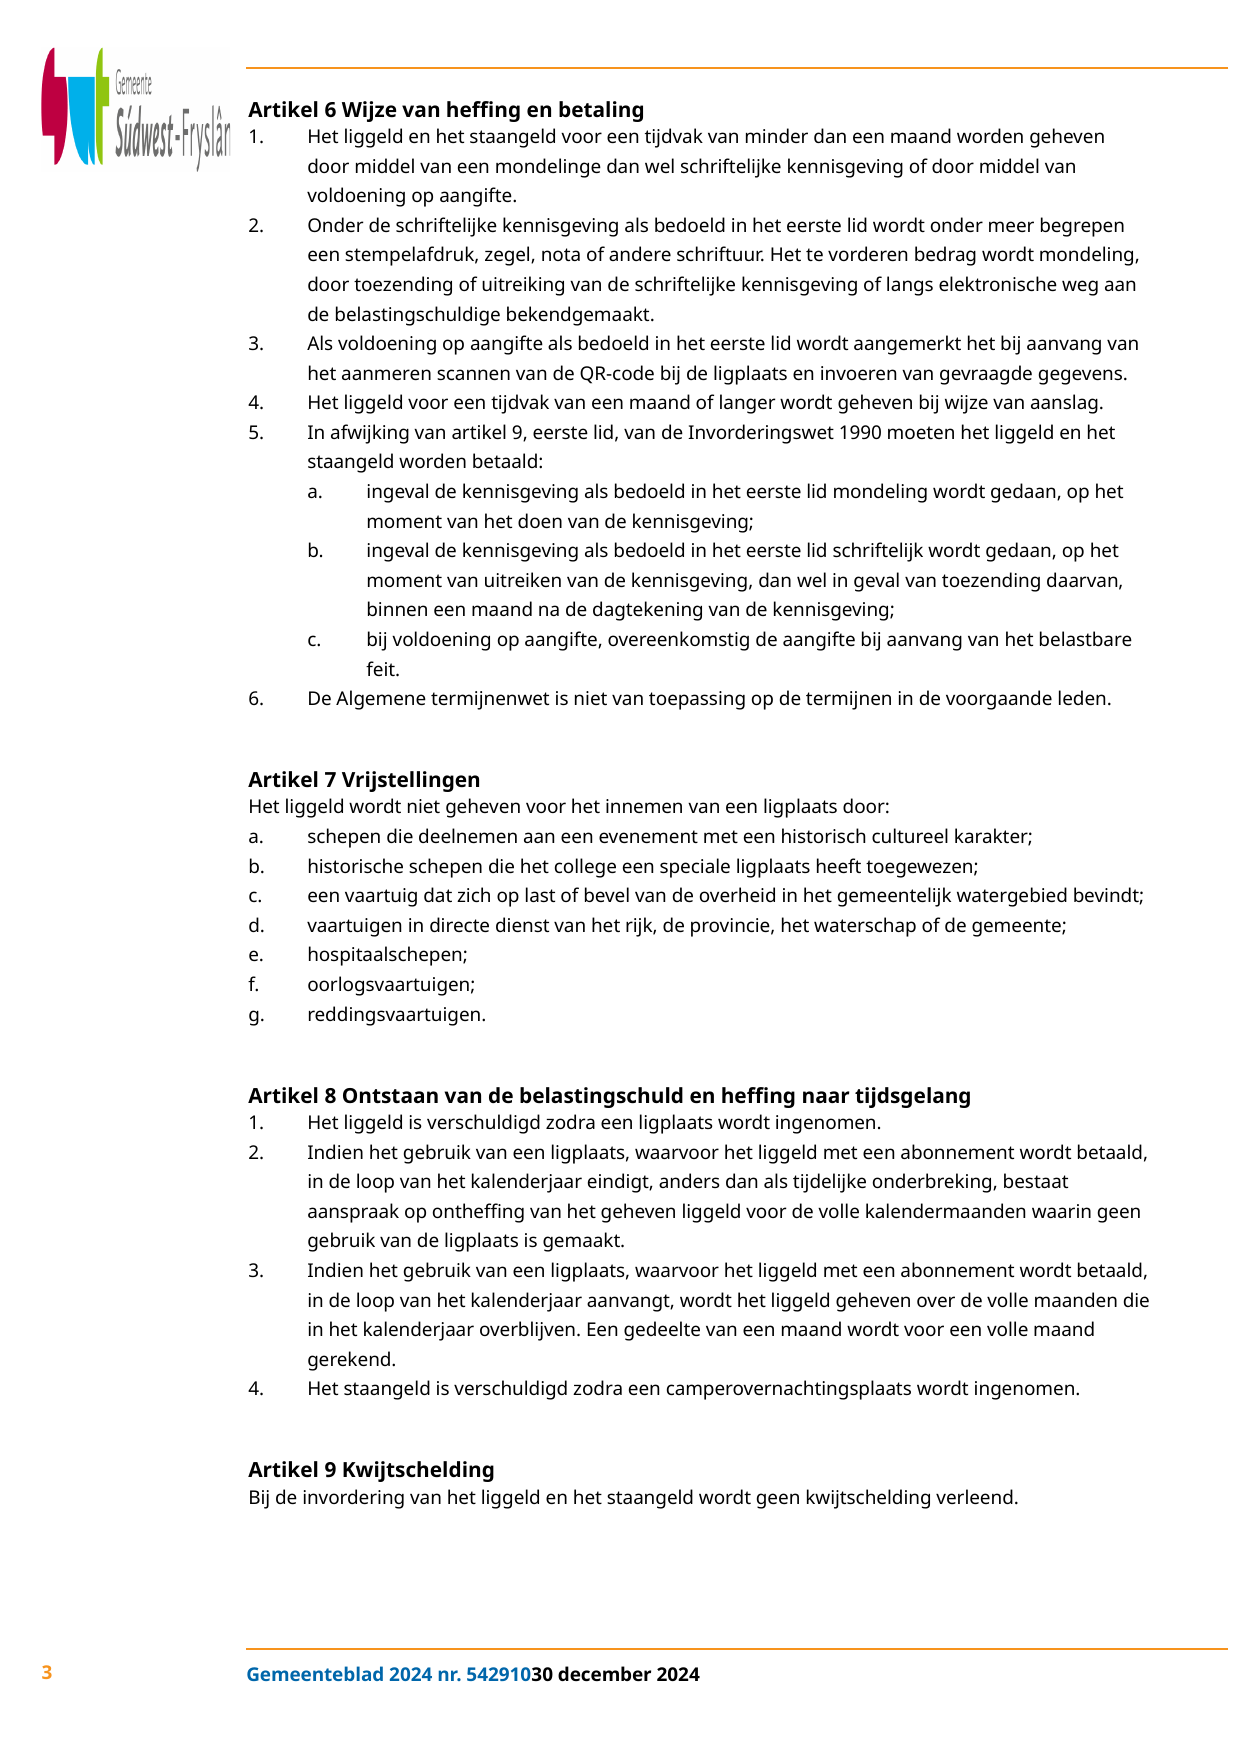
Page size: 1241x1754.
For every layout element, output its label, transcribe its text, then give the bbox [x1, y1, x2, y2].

list bij voldoening op aangifte, overeenkomstig de aangifte bij aanvang van het belastbare feit. [307, 626, 1152, 681]
list In afwijking van artikel 9, eerste lid, van de Invorderingswet 1990 moeten het liggeld en het staangeld worden betaald: [248, 419, 1152, 474]
list hospitaalschepen; [248, 942, 1152, 967]
list Onder de schriftelijke kennisgeving als bedoeld in het eerste lid wordt onder meer begrepen een stempelafdruk, zegel, nota of andere schriftuur. Het te vorderen bedrag wordt mondeling, door toezending of uitreiking van de schriftelijke kennisgeving of langs elektronische weg aan de belastingschuldige bekendgemaakt. [248, 212, 1152, 326]
list schepen die deelnemen aan een evenement met een historisch cultureel karakter; [248, 823, 1152, 849]
list ingeval de kennisgeving als bedoeld in het eerste lid schriftelijk wordt gedaan, op het moment van uitreiken van de kennisgeving, dan wel in geval van toezending daarvan, binnen een maand na de dagtekening van de kennisgeving; [307, 537, 1152, 622]
list een vaartuig dat zich op last of bevel van de overheid in het gemeentelijk watergebied bevindt; [248, 882, 1152, 908]
picture [41, 47, 231, 172]
list Als voldoening op aangifte als bedoeld in het eerste lid wordt aangemerkt het bij aanvang van het aanmeren scannen van de QR-code bij de ligplaats en invoeren van gevraagde gegevens. [248, 330, 1152, 386]
text Bij de invordering van het liggeld en het staangeld wordt geen kwijtschelding verleend. [248, 1484, 1152, 1510]
text Artikel 9 Kwijtschelding [248, 1456, 1152, 1484]
list vaartuigen in directe dienst van het rijk, de provincie, het waterschap of de gemeente; [248, 912, 1152, 938]
list Indien het gebruik van een ligplaats, waarvoor het liggeld met een abonnement wordt betaald, in de loop van het kalenderjaar eindigt, anders dan als tijdelijke onderbreking, bestaat aanspraak op ontheffing van het geheven liggeld voor de volle kalendermaanden waarin geen gebruik van de ligplaats is gemaakt. [248, 1139, 1152, 1253]
list historische schepen die het college een speciale ligplaats heeft toegewezen; [248, 853, 1152, 879]
list Indien het gebruik van een ligplaats, waarvoor het liggeld met een abonnement wordt betaald, in de loop van het kalenderjaar aanvangt, wordt het liggeld geheven over de volle maanden die in het kalenderjaar overblijven. Een gedeelte van een maand wordt voor een volle maand gerekend. [248, 1257, 1152, 1372]
text Artikel 6 Wijze van heffing en betaling [248, 95, 1152, 123]
text Artikel 8 Ontstaan van de belastingschuld en heffing naar tijdsgelang [248, 1081, 1152, 1109]
text Het liggeld wordt niet geheven voor het innemen van een ligplaats door: [248, 794, 1152, 819]
list Het liggeld voor een tijdvak van een maand of langer wordt geheven bij wijze van aanslag. [248, 389, 1152, 415]
list Het liggeld is verschuldigd zodra een ligplaats wordt ingenomen. [248, 1109, 1152, 1135]
list Het staangeld is verschuldigd zodra een camperovernachtingsplaats wordt ingenomen. [248, 1376, 1152, 1401]
list ingeval de kennisgeving als bedoeld in het eerste lid mondeling wordt gedaan, op het moment van het doen van de kennisgeving; [307, 478, 1152, 533]
list Het liggeld en het staangeld voor een tijdvak van minder dan een maand worden geheven door middel van een mondelinge dan wel schriftelijke kennisgeving of door middel van voldoening op aangifte. [248, 123, 1152, 208]
text Artikel 7 Vrijstellingen [248, 765, 1152, 794]
list reddingsvaartuigen. [248, 1001, 1152, 1027]
list De Algemene termijnenwet is niet van toepassing op de termijnen in de voorgaande leden. [248, 685, 1152, 711]
list oorlogsvaartuigen; [248, 971, 1152, 997]
